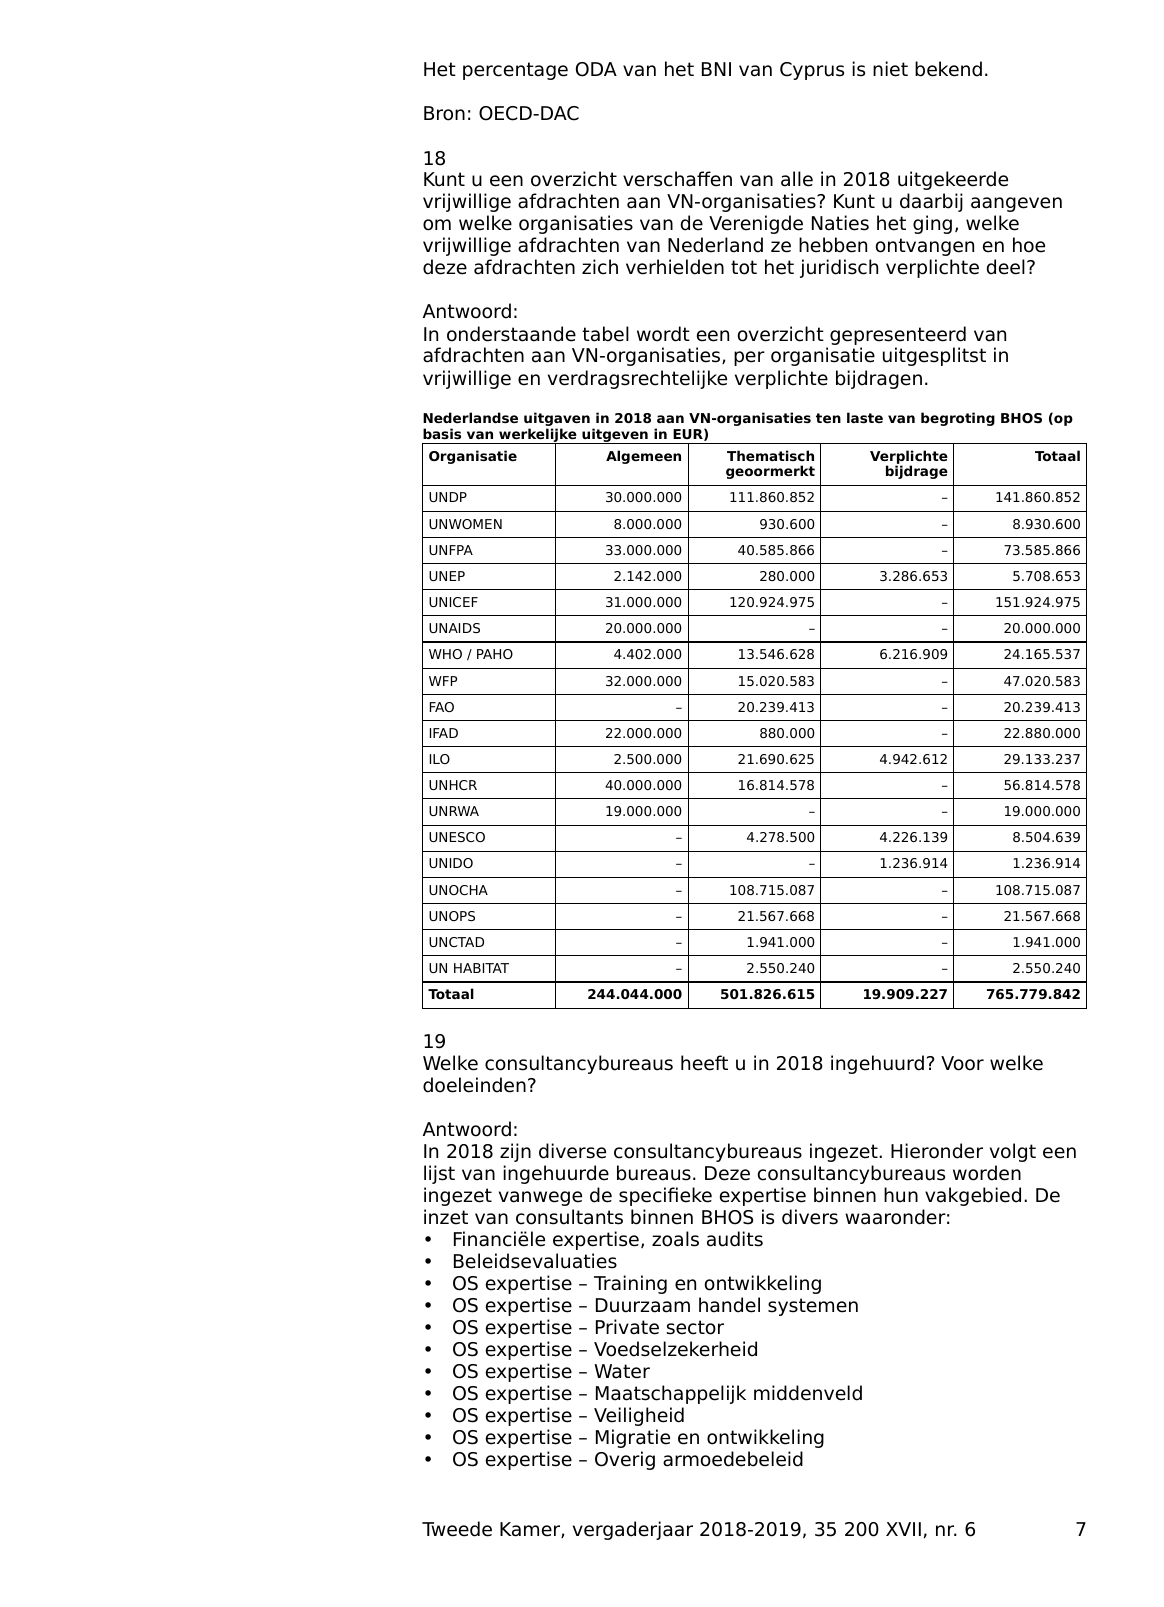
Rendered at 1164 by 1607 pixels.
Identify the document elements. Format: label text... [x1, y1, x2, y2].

text Bron: OECD-DAC [422, 103, 1087, 125]
table_cell UNHCR [423, 773, 555, 798]
text Antwoord: [422, 1119, 1087, 1141]
table_cell – [821, 590, 953, 615]
text Welke consultancybureaus heeft u in 2018 ingehuurd? Voor welke doeleinden? [422, 1053, 1087, 1097]
text • OS expertise – Veiligheid [422, 1404, 1087, 1427]
table_cell 29.133.237 [954, 747, 1086, 772]
table_cell 1.941.000 [689, 930, 820, 955]
table_cell 40.585.866 [689, 538, 820, 563]
table_cell 108.715.087 [954, 878, 1086, 903]
table_cell – [821, 904, 953, 929]
table_cell WHO / PAHO [423, 643, 555, 668]
table_cell IFAD [423, 721, 555, 746]
table_cell 73.585.866 [954, 538, 1086, 563]
table_cell UNIDO [423, 852, 555, 877]
table_cell UNESCO [423, 826, 555, 851]
text • OS expertise – Overig armoedebeleid [422, 1448, 1087, 1471]
table_cell 8.504.639 [954, 826, 1086, 851]
table_cell UN HABITAT [423, 956, 555, 981]
text • OS expertise – Maatschappelijk middenveld [422, 1383, 1087, 1404]
table_cell – [821, 669, 953, 694]
table_cell 280.000 [689, 564, 820, 589]
table_cell 2.550.240 [689, 956, 820, 981]
table_cell UNRWA [423, 799, 555, 824]
table_cell 21.567.668 [954, 904, 1086, 929]
text • OS expertise – Voedselzekerheid [422, 1339, 1087, 1361]
table_cell 4.226.139 [821, 826, 953, 851]
table_cell 20.000.000 [954, 616, 1086, 641]
table_cell 16.814.578 [689, 773, 820, 798]
table_cell – [821, 512, 953, 537]
table_cell 6.216.909 [821, 643, 953, 668]
table_cell – [821, 773, 953, 798]
table_cell 501.826.615 [689, 983, 820, 1007]
text • OS expertise – Water [422, 1361, 1087, 1383]
table_cell WFP [423, 669, 555, 694]
table_cell UNOCHA [423, 878, 555, 903]
table_cell 22.880.000 [954, 721, 1086, 746]
table_cell Algemeen [556, 444, 688, 484]
table_cell UNWOMEN [423, 512, 555, 537]
table_cell 108.715.087 [689, 878, 820, 903]
table_cell 20.239.413 [954, 695, 1086, 720]
table_cell 22.000.000 [556, 721, 688, 746]
table_cell UNDP [423, 486, 555, 511]
table_cell – [556, 930, 688, 955]
table_cell 141.860.852 [954, 486, 1086, 511]
text • Beleidsevaluaties [422, 1251, 1087, 1273]
table_cell 20.239.413 [689, 695, 820, 720]
table_cell 765.779.842 [954, 983, 1086, 1007]
table_cell – [689, 799, 820, 824]
table_cell 5.708.653 [954, 564, 1086, 589]
table_cell 19.000.000 [954, 799, 1086, 824]
text Het percentage ODA van het BNI van Cyprus is niet bekend. [422, 59, 1087, 81]
table_cell UNOPS [423, 904, 555, 929]
table_cell 21.567.668 [689, 904, 820, 929]
table_cell 930.600 [689, 512, 820, 537]
table_cell UNEP [423, 564, 555, 589]
text • Financiële expertise, zoals audits [422, 1229, 1087, 1251]
table_cell 2.550.240 [954, 956, 1086, 981]
table_cell Totaal [423, 983, 555, 1007]
table_cell 1.941.000 [954, 930, 1086, 955]
table_cell 244.044.000 [556, 983, 688, 1007]
table_cell 1.236.914 [954, 852, 1086, 877]
text • OS expertise – Training en ontwikkeling [422, 1273, 1087, 1295]
text Kunt u een overzicht verschaffen van alle in 2018 uitgekeerde vrijwillige afdrachten aan VN-organisaties? Kunt u daarbij aangeven om welke organisaties van de Verenigde Naties het ging, welke vrijwillige afdrachten van Nederland ze hebben ontvangen en hoe deze afdrachten zich verhielden tot het juridisch verplichte deel? [422, 169, 1087, 279]
text • OS expertise – Private sector [422, 1317, 1087, 1339]
table_cell – [821, 930, 953, 955]
table_cell 32.000.000 [556, 669, 688, 694]
table_cell 13.546.628 [689, 643, 820, 668]
table_cell 2.142.000 [556, 564, 688, 589]
table_cell – [556, 826, 688, 851]
table_cell – [821, 721, 953, 746]
table_cell 31.000.000 [556, 590, 688, 615]
table_cell – [821, 538, 953, 563]
table_cell 40.000.000 [556, 773, 688, 798]
table_cell Thematisch geoormerkt [689, 444, 820, 484]
table_cell 3.286.653 [821, 564, 953, 589]
table_cell – [821, 486, 953, 511]
table_cell – [556, 852, 688, 877]
table_cell 47.020.583 [954, 669, 1086, 694]
table_cell – [689, 852, 820, 877]
table_cell 880.000 [689, 721, 820, 746]
table_cell ILO [423, 747, 555, 772]
table_cell – [556, 878, 688, 903]
table_cell UNAIDS [423, 616, 555, 641]
text • OS expertise – Duurzaam handel systemen [422, 1295, 1087, 1317]
table_cell 33.000.000 [556, 538, 688, 563]
table_cell 8.000.000 [556, 512, 688, 537]
table_cell – [556, 695, 688, 720]
table_cell 4.402.000 [556, 643, 688, 668]
text 18 [422, 147, 1087, 169]
table_cell UNICEF [423, 590, 555, 615]
table_cell 56.814.578 [954, 773, 1086, 798]
table_cell 111.860.852 [689, 486, 820, 511]
table_cell Verplichte bijdrage [821, 444, 953, 484]
table_cell 2.500.000 [556, 747, 688, 772]
text In onderstaande tabel wordt een overzicht gepresenteerd van afdrachten aan VN-organisaties, per organisatie uitgesplitst in vrijwillige en verdragsrechtelijke verplichte bijdragen. [422, 323, 1087, 389]
table_cell – [821, 878, 953, 903]
table_cell 15.020.583 [689, 669, 820, 694]
table_cell – [689, 616, 820, 641]
table_cell Organisatie [423, 444, 555, 484]
table_cell 1.236.914 [821, 852, 953, 877]
table_cell 4.278.500 [689, 826, 820, 851]
table_cell – [556, 904, 688, 929]
table_cell 30.000.000 [556, 486, 688, 511]
table_cell 24.165.537 [954, 643, 1086, 668]
table_cell UNFPA [423, 538, 555, 563]
text Antwoord: [422, 301, 1087, 323]
table_cell 4.942.612 [821, 747, 953, 772]
table_cell 151.924.975 [954, 590, 1086, 615]
text In 2018 zijn diverse consultancybureaus ingezet. Hieronder volgt een lijst van ingehuurde bureaus. Deze consultancybureaus worden ingezet vanwege de specifieke expertise binnen hun vakgebied. De inzet van consultants binnen BHOS is divers waaronder: [422, 1141, 1087, 1229]
table_header Nederlandse uitgaven in 2018 aan VN-organisaties ten laste van begroting BHOS (op basis van werkelijke uitgeven in EUR) [422, 411, 1087, 443]
table_cell 8.930.600 [954, 512, 1086, 537]
text 19 [422, 1031, 1087, 1053]
text • OS expertise – Migratie en ontwikkeling [422, 1427, 1087, 1448]
table_cell Totaal [954, 444, 1086, 484]
table_cell 120.924.975 [689, 590, 820, 615]
table_cell – [821, 799, 953, 824]
table_cell 19.000.000 [556, 799, 688, 824]
table_cell – [821, 616, 953, 641]
table_cell FAO [423, 695, 555, 720]
table_cell UNCTAD [423, 930, 555, 955]
table_cell – [556, 956, 688, 981]
table_cell – [821, 956, 953, 981]
table_cell 21.690.625 [689, 747, 820, 772]
table_cell – [821, 695, 953, 720]
table_cell 20.000.000 [556, 616, 688, 641]
table_cell 19.909.227 [821, 983, 953, 1007]
